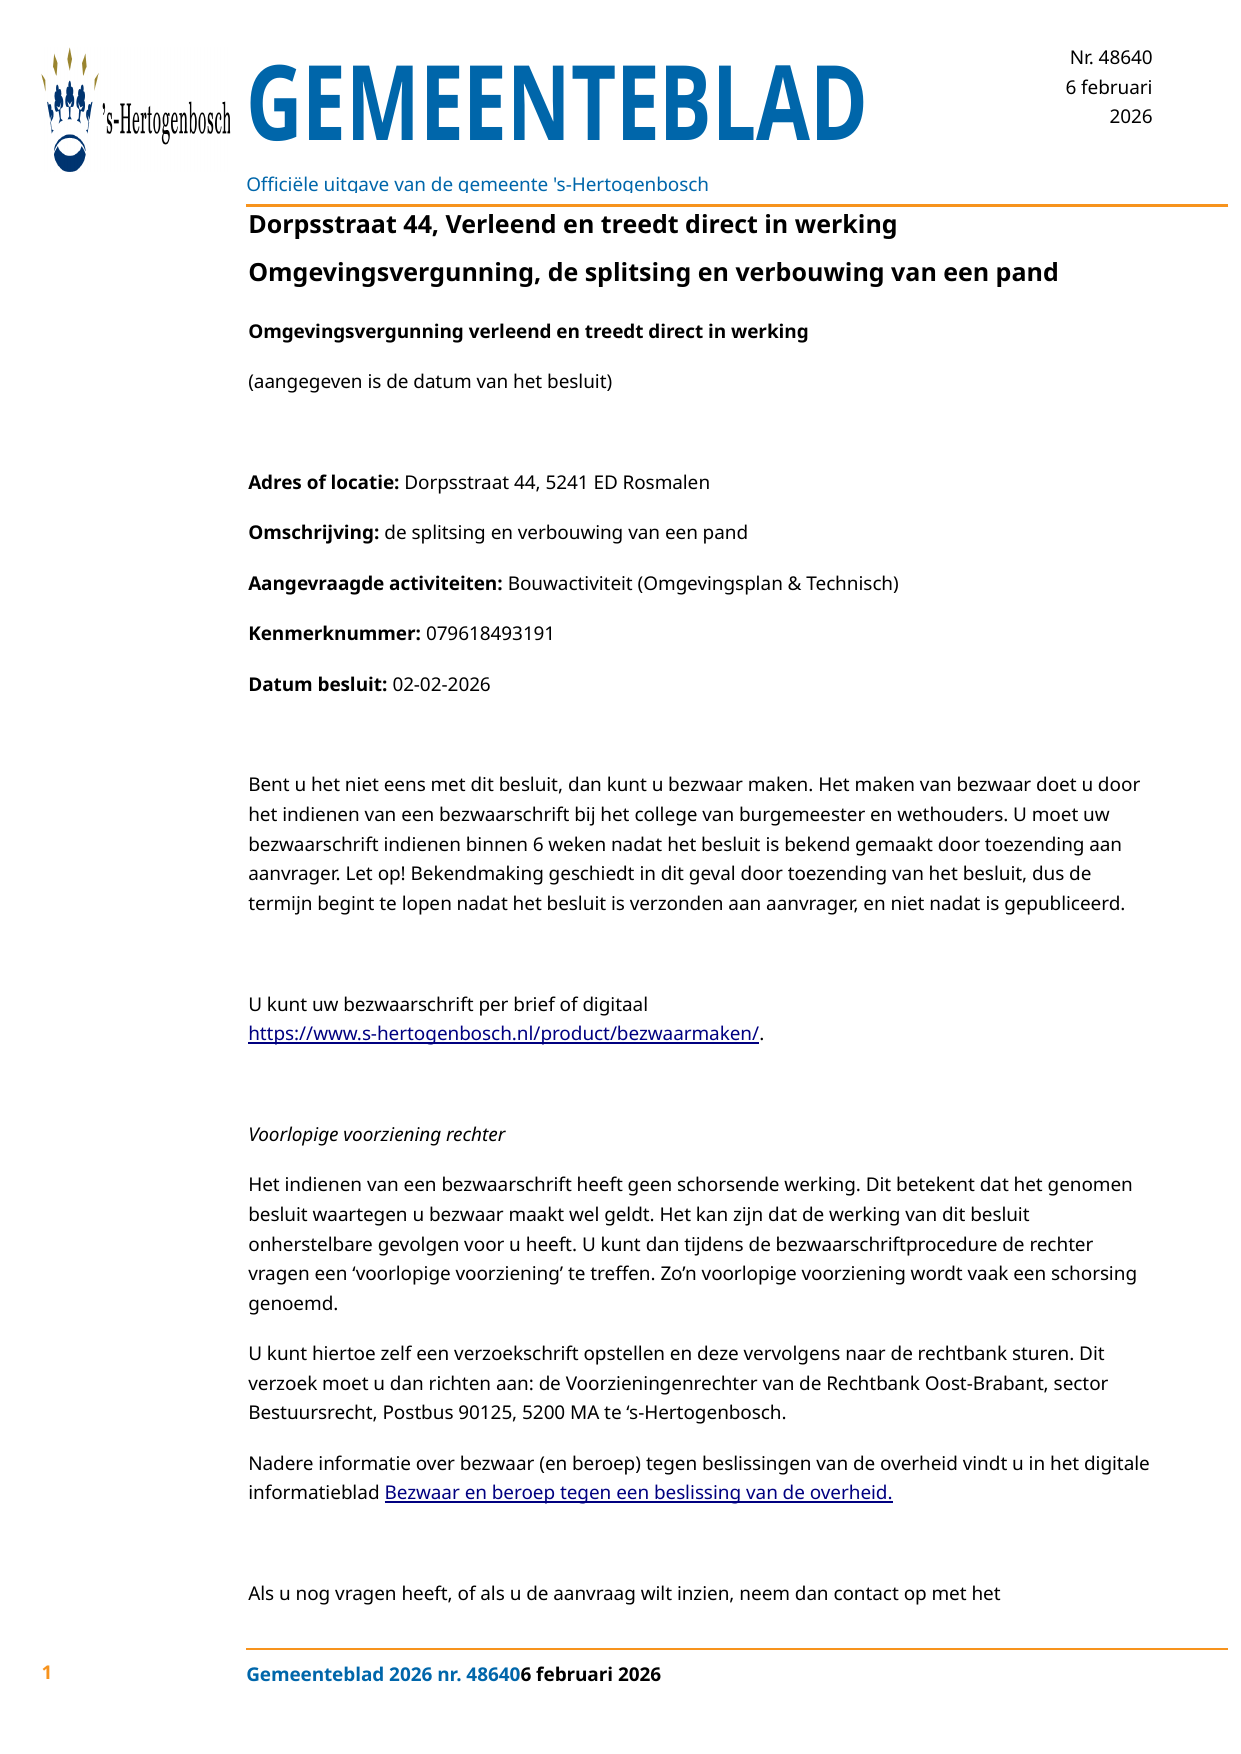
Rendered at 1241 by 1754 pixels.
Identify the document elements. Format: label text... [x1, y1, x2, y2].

text Het indienen van een bezwaarschrift heeft geen schorsende werking. Dit betekent dat het genomen besluit waartegen u bezwaar maakt wel geldt. Het kan zijn dat de werking van dit besluit onherstelbare gevolgen voor u heeft. U kunt dan tijdens de bezwaarschriftprocedure de rechter vragen een ‘voorlopige voorziening’ te treffen. Zo’n voorlopige voorziening wordt vaak een schorsing genoemd. [248, 1172, 1152, 1316]
text Omschrijving: de splitsing en verbouwing van een pand [248, 519, 1152, 545]
text (aangegeven is de datum van het besluit) [248, 368, 1152, 394]
text Datum besluit: 02-02-2026 [248, 671, 1152, 697]
text Omgevingsvergunning verleend en treedt direct in werking [248, 318, 1152, 344]
text Voorlopige voorziening rechter [248, 1121, 1152, 1147]
text Als u nog vragen heeft, of als u de aanvraag wilt inzien, neem dan contact op met het [248, 1580, 1152, 1606]
text Kenmerknummer: 079618493191 [248, 620, 1152, 646]
text Dorpsstraat 44, Verleend en treedt direct in werking Omgevingsvergunning, de splitsing en verbouwing van een pand [248, 207, 1152, 288]
text Aangevraagde activiteiten: Bouwactiviteit (Omgevingsplan & Technisch) [248, 570, 1152, 596]
text U kunt uw bezwaarschrift per brief of digitaal https://www.s-hertogenbosch.nl/product/bezwaarmaken/. [248, 991, 1152, 1046]
text U kunt hiertoe zelf een verzoekschrift opstellen en deze vervolgens naar de rechtbank sturen. Dit verzoek moet u dan richten aan: de Voorzieningenrechter van de Rechtbank Oost-Brabant, sector Bestuursrecht, Postbus 90125, 5200 MA te ‘s-Hertogenbosch. [248, 1340, 1152, 1425]
text Bent u het niet eens met dit besluit, dan kunt u bezwaar maken. Het maken van bezwaar doet u door het indienen van een bezwaarschrift bij het college van burgemeester en wethouders. U moet uw bezwaarschrift indienen binnen 6 weken nadat het besluit is bekend gemaakt door toezending aan aanvrager. Let op! Bekendmaking geschiedt in dit geval door toezending van het besluit, dus de termijn begint te lopen nadat het besluit is verzonden aan aanvrager, en niet nadat is gepubliceerd. [248, 772, 1152, 916]
picture [41, 47, 231, 172]
text Nadere informatie over bezwaar (en beroep) tegen beslissingen van de overheid vindt u in het digitale informatieblad Bezwaar en beroep tegen een beslissing van de overheid. [248, 1450, 1152, 1505]
text Adres of locatie: Dorpsstraat 44, 5241 ED Rosmalen [248, 469, 1152, 495]
